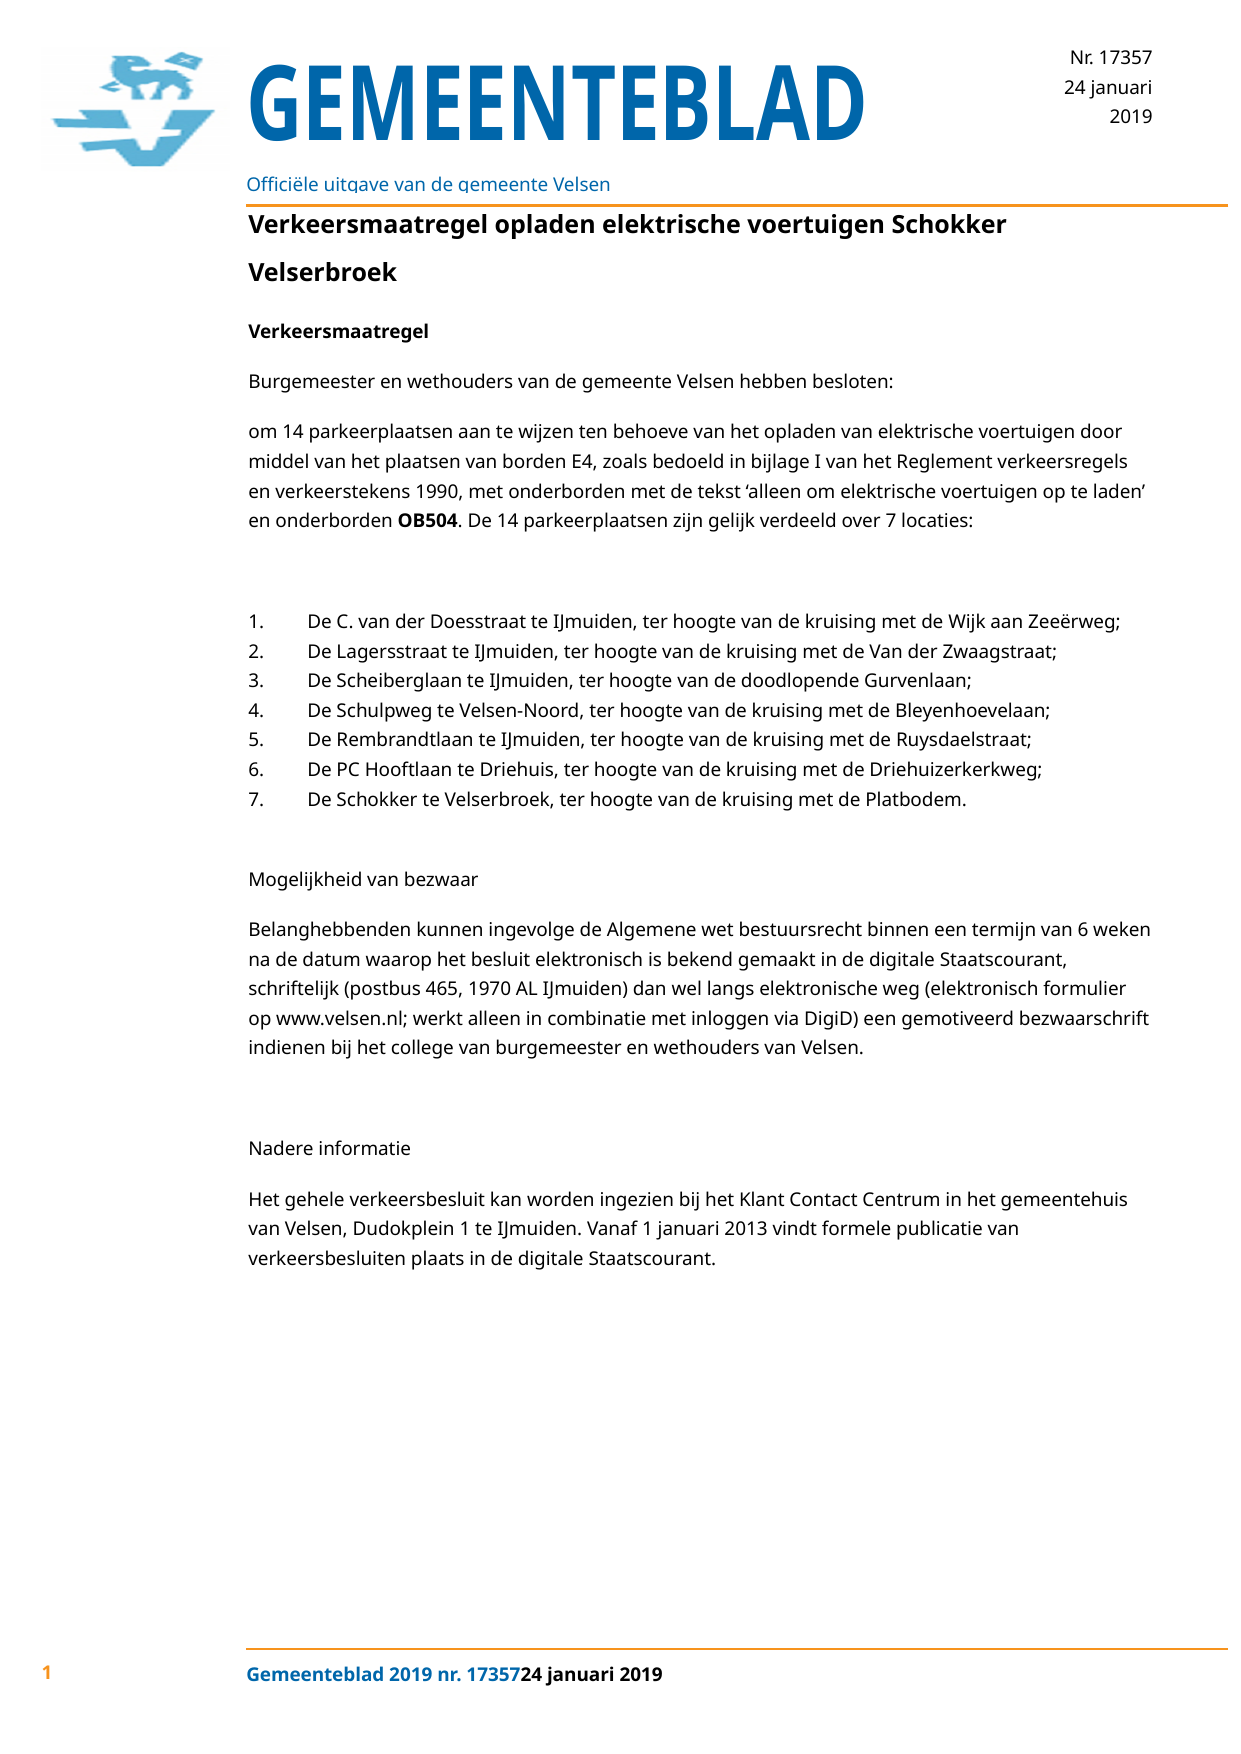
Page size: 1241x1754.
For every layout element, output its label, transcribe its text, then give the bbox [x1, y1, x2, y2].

list De Schokker te Velserbroek, ter hoogte van de kruising met de Platbodem. [248, 786, 1152, 812]
list De Rembrandtlaan te IJmuiden, ter hoogte van de kruising met de Ruysdaelstraat; [248, 727, 1152, 752]
text Verkeersmaatregel [248, 318, 1152, 344]
list De Scheiberglaan te IJmuiden, ter hoogte van de doodlopende Gurvenlaan; [248, 667, 1152, 693]
text om 14 parkeerplaatsen aan te wijzen ten behoeve van het opladen van elektrische voertuigen door middel van het plaatsen van borden E4, zoals bedoeld in bijlage I van het Reglement verkeersregels en verkeerstekens 1990, met onderborden met de tekst ‘alleen om elektrische voertuigen op te laden’ en onderborden OB504. De 14 parkeerplaatsen zijn gelijk verdeeld over 7 locaties: [248, 419, 1152, 533]
picture [41, 47, 231, 172]
list De Lagersstraat te IJmuiden, ter hoogte van de kruising met de Van der Zwaagstraat; [248, 638, 1152, 664]
list De Schulpweg te Velsen-Noord, ter hoogte van de kruising met de Bleyenhoevelaan; [248, 697, 1152, 723]
text Verkeersmaatregel opladen elektrische voertuigen Schokker Velserbroek [248, 207, 1152, 288]
text Nadere informatie [248, 1135, 1152, 1161]
text Mogelijkheid van bezwaar [248, 866, 1152, 892]
list De PC Hooftlaan te Driehuis, ter hoogte van de kruising met de Driehuizerkerkweg; [248, 756, 1152, 782]
text Burgemeester en wethouders van de gemeente Velsen hebben besloten: [248, 368, 1152, 394]
list De C. van der Doesstraat te IJmuiden, ter hoogte van de kruising met de Wijk aan Zeeërweg; [248, 608, 1152, 634]
text Belanghebbenden kunnen ingevolge de Algemene wet bestuursrecht binnen een termijn van 6 weken na de datum waarop het besluit elektronisch is bekend gemaakt in de digitale Staatscourant, schriftelijk (postbus 465, 1970 AL IJmuiden) dan wel langs elektronische weg (elektronisch formulier op www.velsen.nl; werkt alleen in combinatie met inloggen via DigiD) een gemotiveerd bezwaarschrift indienen bij het college van burgemeester en wethouders van Velsen. [248, 916, 1152, 1060]
text Het gehele verkeersbesluit kan worden ingezien bij het Klant Contact Centrum in het gemeentehuis van Velsen, Dudokplein 1 te IJmuiden. Vanaf 1 januari 2013 vindt formele publicatie van verkeersbesluiten plaats in de digitale Staatscourant. [248, 1186, 1152, 1271]
